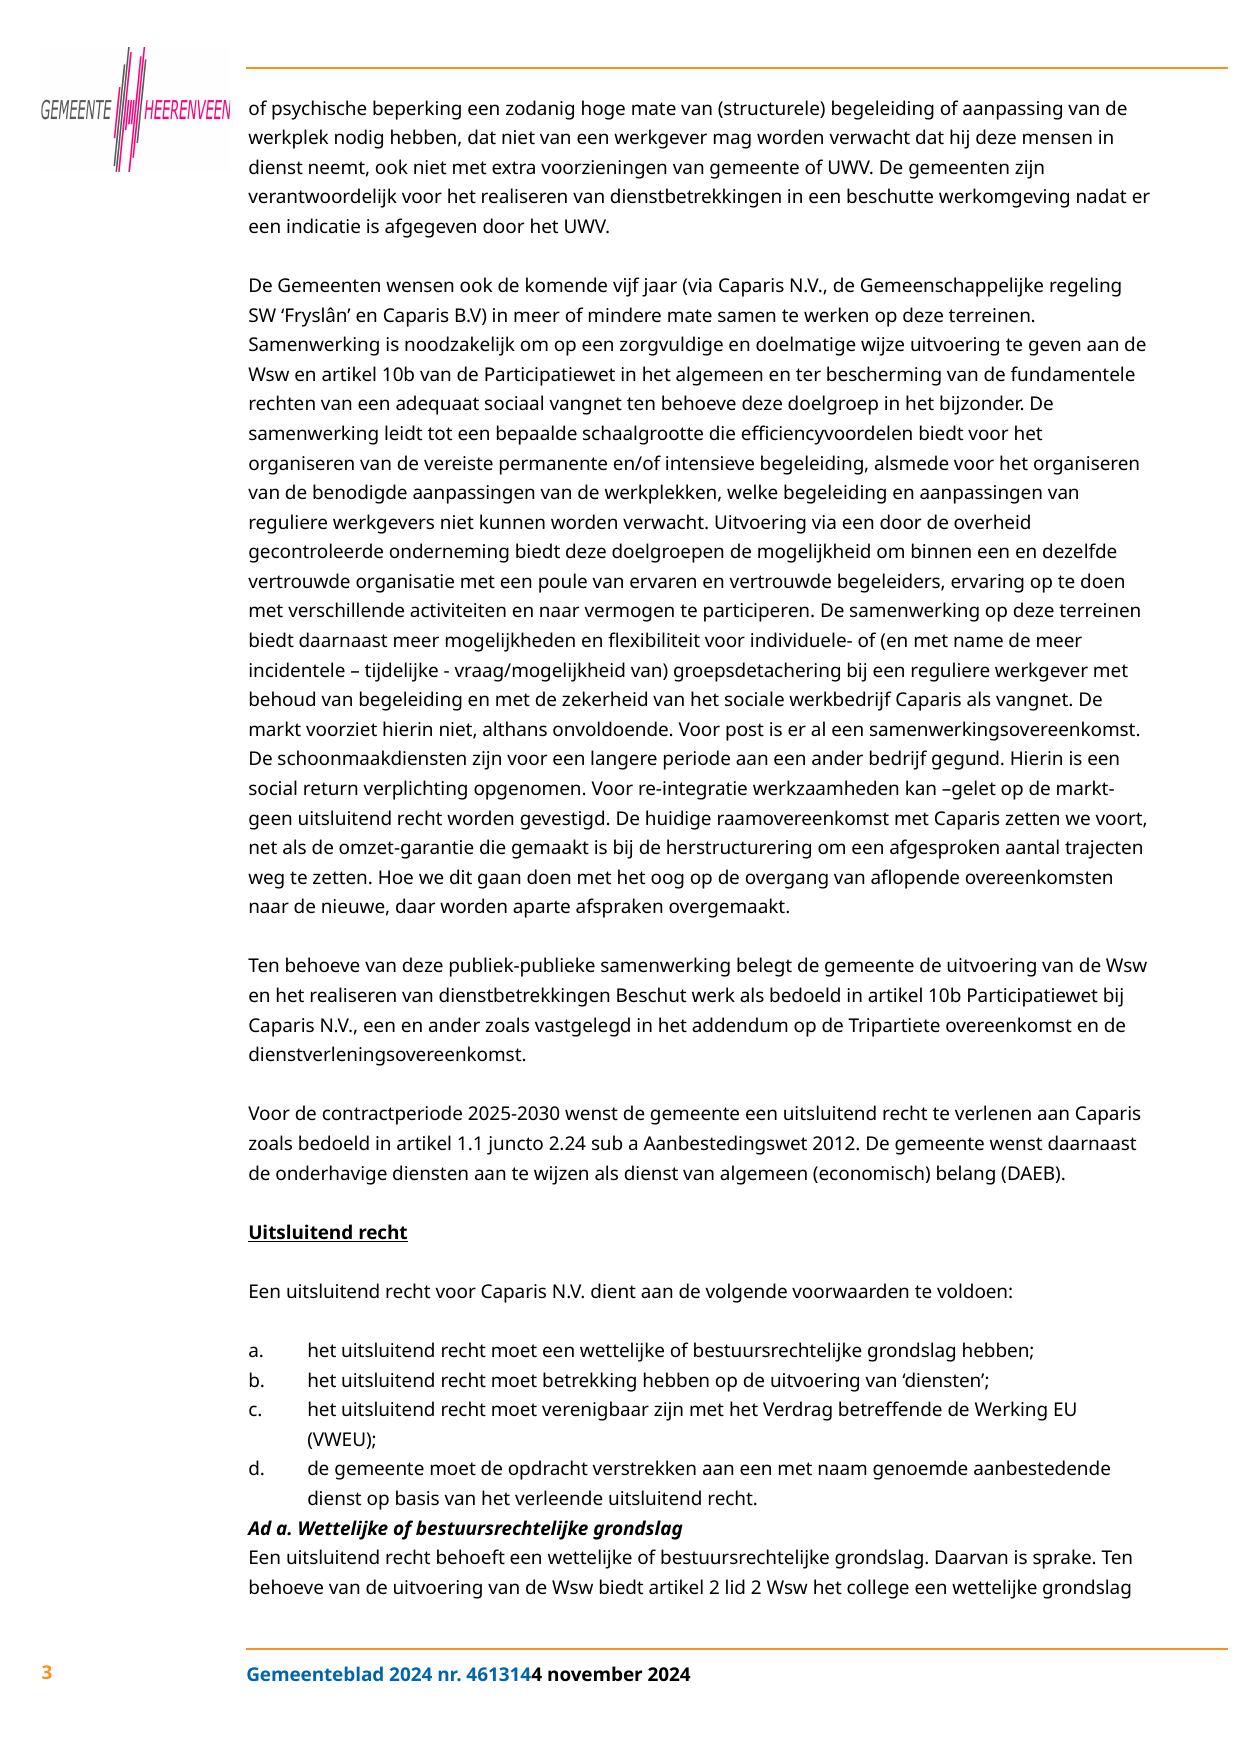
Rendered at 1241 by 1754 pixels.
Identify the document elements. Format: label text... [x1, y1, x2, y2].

text De Gemeenten wensen ook de komende vijf jaar (via Caparis N.V., de Gemeenschappelijke regeling SW ‘Fryslân’ en Caparis B.V) in meer of mindere mate samen te werken op deze terreinen. Samenwerking is noodzakelijk om op een zorgvuldige en doelmatige wijze uitvoering te geven aan de Wsw en artikel 10b van de Participatiewet in het algemeen en ter bescherming van de fundamentele rechten van een adequaat sociaal vangnet ten behoeve deze doelgroep in het bijzonder. De samenwerking leidt tot een bepaalde schaalgrootte die efficiencyvoordelen biedt voor het organiseren van de vereiste permanente en/of intensieve begeleiding, alsmede voor het organiseren van de benodigde aanpassingen van de werkplekken, welke begeleiding en aanpassingen van reguliere werkgevers niet kunnen worden verwacht. Uitvoering via een door de overheid gecontroleerde onderneming biedt deze doelgroepen de mogelijkheid om binnen een en dezelfde vertrouwde organisatie met een poule van ervaren en vertrouwde begeleiders, ervaring op te doen met verschillende activiteiten en naar vermogen te participeren. De samenwerking op deze terreinen biedt daarnaast meer mogelijkheden en flexibiliteit voor individuele- of (en met name de meer incidentele – tijdelijke - vraag/mogelijkheid van) groepsdetachering bij een reguliere werkgever met behoud van begeleiding en met de zekerheid van het sociale werkbedrijf Caparis als vangnet. De markt voorziet hierin niet, althans onvoldoende. Voor post is er al een samenwerkingsovereenkomst. De schoonmaakdiensten zijn voor een langere periode aan een ander bedrijf gegund. Hierin is een social return verplichting opgenomen. Voor re-integratie werkzaamheden kan –gelet op de markt- geen uitsluitend recht worden gevestigd. De huidige raamovereenkomst met Caparis zetten we voort, net als de omzet-garantie die gemaakt is bij de herstructurering om een afgesproken aantal trajecten weg te zetten. Hoe we dit gaan doen met het oog op de overgang van aflopende overeenkomsten naar de nieuwe, daar worden aparte afspraken overgemaakt. [248, 272, 1152, 919]
text Voor de contractperiode 2025-2030 wenst de gemeente een uitsluitend recht te verlenen aan Caparis zoals bedoeld in artikel 1.1 juncto 2.24 sub a Aanbestedingswet 2012. De gemeente wenst daarnaast de onderhavige diensten aan te wijzen als dienst van algemeen (economisch) belang (DAEB). [248, 1101, 1152, 1186]
text of psychische beperking een zodanig hoge mate van (structurele) begeleiding of aanpassing van de werkplek nodig hebben, dat niet van een werkgever mag worden verwacht dat hij deze mensen in dienst neemt, ook niet met extra voorzieningen van gemeente of UWV. De gemeenten zijn verantwoordelijk voor het realiseren van dienstbetrekkingen in een beschutte werkomgeving nadat er een indicatie is afgegeven door het UWV. [248, 95, 1152, 239]
picture [41, 47, 231, 172]
text Een uitsluitend recht voor Caparis N.V. dient aan de volgende voorwaarden te voldoen: [248, 1278, 1152, 1304]
text Ten behoeve van deze publiek-publieke samenwerking belegt de gemeente de uitvoering van de Wsw en het realiseren van dienstbetrekkingen Beschut werk als bedoeld in artikel 10b Participatiewet bij Caparis N.V., een en ander zoals vastgelegd in het addendum op de Tripartiete overeenkomst en de dienstverleningsovereenkomst. [248, 953, 1152, 1067]
text Ad a. Wettelijke of bestuursrechtelijke grondslag [248, 1515, 1152, 1541]
text Een uitsluitend recht behoeft een wettelijke of bestuursrechtelijke grondslag. Daarvan is sprake. Ten behoeve van de uitvoering van de Wsw biedt artikel 2 lid 2 Wsw het college een wettelijke grondslag [248, 1544, 1152, 1600]
text Uitsluitend recht [248, 1219, 1152, 1245]
list het uitsluitend recht moet verenigbaar zijn met het Verdrag betreffende de Werking EU (VWEU); [248, 1396, 1152, 1452]
list de gemeente moet de opdracht verstrekken aan een met naam genoemde aanbestedende dienst op basis van het verleende uitsluitend recht. [248, 1456, 1152, 1511]
list het uitsluitend recht moet betrekking hebben op de uitvoering van ‘diensten’; [248, 1367, 1152, 1393]
list het uitsluitend recht moet een wettelijke of bestuursrechtelijke grondslag hebben; [248, 1337, 1152, 1363]
